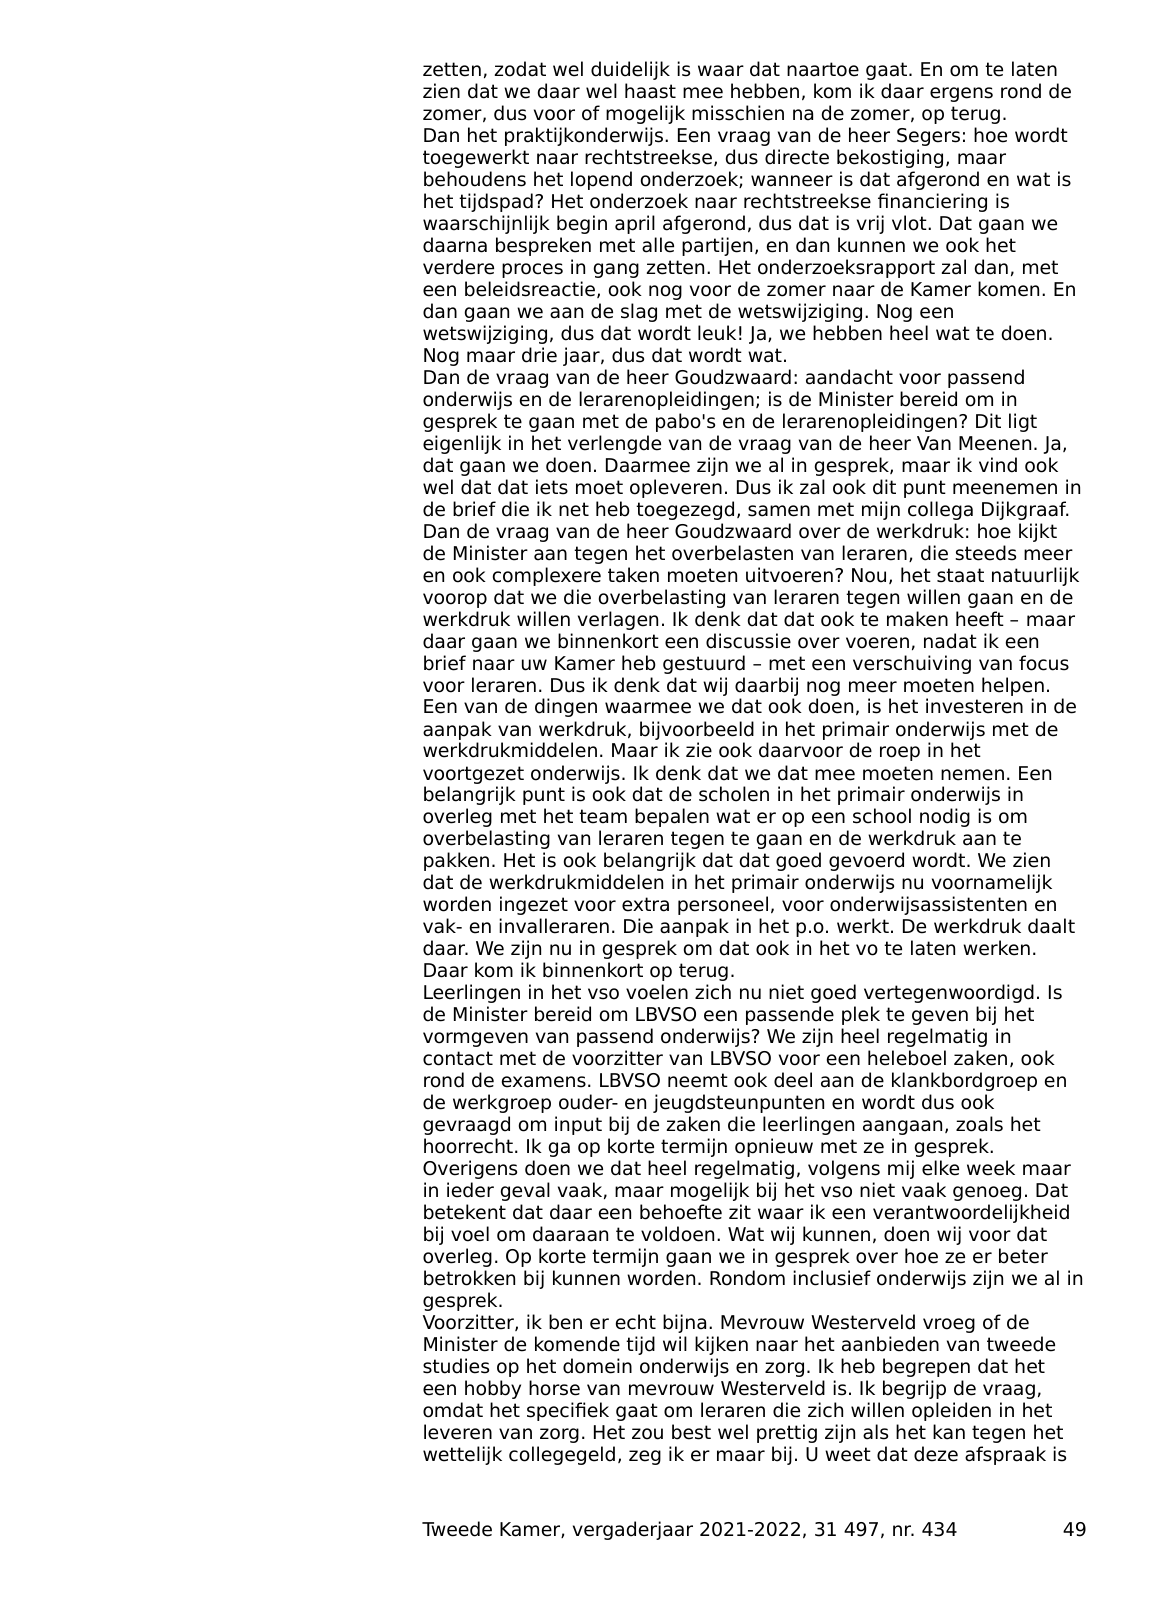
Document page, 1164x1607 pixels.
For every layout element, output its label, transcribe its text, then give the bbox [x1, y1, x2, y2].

text Dan het praktijkonderwijs. Een vraag van de heer Segers: hoe wordt toegewerkt naar rechtstreekse, dus directe bekostiging, maar behoudens het lopend onderzoek; wanneer is dat afgerond en wat is het tijdspad? Het onderzoek naar rechtstreekse financiering is waarschijnlijk begin april afgerond, dus dat is vrij vlot. Dat gaan we daarna bespreken met alle partijen, en dan kunnen we ook het verdere proces in gang zetten. Het onderzoeksrapport zal dan, met een beleidsreactie, ook nog voor de zomer naar de Kamer komen. En dan gaan we aan de slag met de wetswijziging. Nog een wetswijziging, dus dat wordt leuk! Ja, we hebben heel wat te doen. Nog maar drie jaar, dus dat wordt wat. [422, 125, 1087, 367]
text Leerlingen in het vso voelen zich nu niet goed vertegenwoordigd. Is de Minister bereid om LBVSO een passende plek te geven bij het vormgeven van passend onderwijs? We zijn heel regelmatig in contact met de voorzitter van LBVSO voor een heleboel zaken, ook rond de examens. LBVSO neemt ook deel aan de klankbordgroep en de werkgroep ouder- en jeugdsteunpunten en wordt dus ook gevraagd om input bij de zaken die leerlingen aangaan, zoals het hoorrecht. Ik ga op korte termijn opnieuw met ze in gesprek. Overigens doen we dat heel regelmatig, volgens mij elke week maar in ieder geval vaak, maar mogelijk bij het vso niet vaak genoeg. Dat betekent dat daar een behoefte zit waar ik een verantwoordelijkheid bij voel om daaraan te voldoen. Wat wij kunnen, doen wij voor dat overleg. Op korte termijn gaan we in gesprek over hoe ze er beter betrokken bij kunnen worden. Rondom inclusief onderwijs zijn we al in gesprek. [422, 982, 1087, 1312]
text Voorzitter, ik ben er echt bijna. Mevrouw Westerveld vroeg of de Minister de komende tijd wil kijken naar het aanbieden van tweede studies op het domein onderwijs en zorg. Ik heb begrepen dat het een hobby horse van mevrouw Westerveld is. Ik begrijp de vraag, omdat het specifiek gaat om leraren die zich willen opleiden in het leveren van zorg. Het zou best wel prettig zijn als het kan tegen het wettelijk collegegeld, zeg ik er maar bij. U weet dat deze afspraak is [422, 1312, 1087, 1466]
text Dan de vraag van de heer Goudzwaard: aandacht voor passend onderwijs en de lerarenopleidingen; is de Minister bereid om in gesprek te gaan met de pabo's en de lerarenopleidingen? Dit ligt eigenlijk in het verlengde van de vraag van de heer Van Meenen. Ja, dat gaan we doen. Daarmee zijn we al in gesprek, maar ik vind ook wel dat dat iets moet opleveren. Dus ik zal ook dit punt meenemen in de brief die ik net heb toegezegd, samen met mijn collega Dijkgraaf. [422, 367, 1087, 521]
text Dan de vraag van de heer Goudzwaard over de werkdruk: hoe kijkt de Minister aan tegen het overbelasten van leraren, die steeds meer en ook complexere taken moeten uitvoeren? Nou, het staat natuurlijk voorop dat we die overbelasting van leraren tegen willen gaan en de werkdruk willen verlagen. Ik denk dat dat ook te maken heeft – maar daar gaan we binnenkort een discussie over voeren, nadat ik een brief naar uw Kamer heb gestuurd – met een verschuiving van focus voor leraren. Dus ik denk dat wij daarbij nog meer moeten helpen. Een van de dingen waarmee we dat ook doen, is het investeren in de aanpak van werkdruk, bijvoorbeeld in het primair onderwijs met de werkdrukmiddelen. Maar ik zie ook daarvoor de roep in het voortgezet onderwijs. Ik denk dat we dat mee moeten nemen. Een belangrijk punt is ook dat de scholen in het primair onderwijs in overleg met het team bepalen wat er op een school nodig is om overbelasting van leraren tegen te gaan en de werkdruk aan te pakken. Het is ook belangrijk dat dat goed gevoerd wordt. We zien dat de werkdrukmiddelen in het primair onderwijs nu voornamelijk worden ingezet voor extra personeel, voor onderwijsassistenten en vak- en invalleraren. Die aanpak in het p.o. werkt. De werkdruk daalt daar. We zijn nu in gesprek om dat ook in het vo te laten werken. Daar kom ik binnenkort op terug. [422, 521, 1087, 982]
text zetten, zodat wel duidelijk is waar dat naartoe gaat. En om te laten zien dat we daar wel haast mee hebben, kom ik daar ergens rond de zomer, dus voor of mogelijk misschien na de zomer, op terug. [422, 59, 1087, 125]
